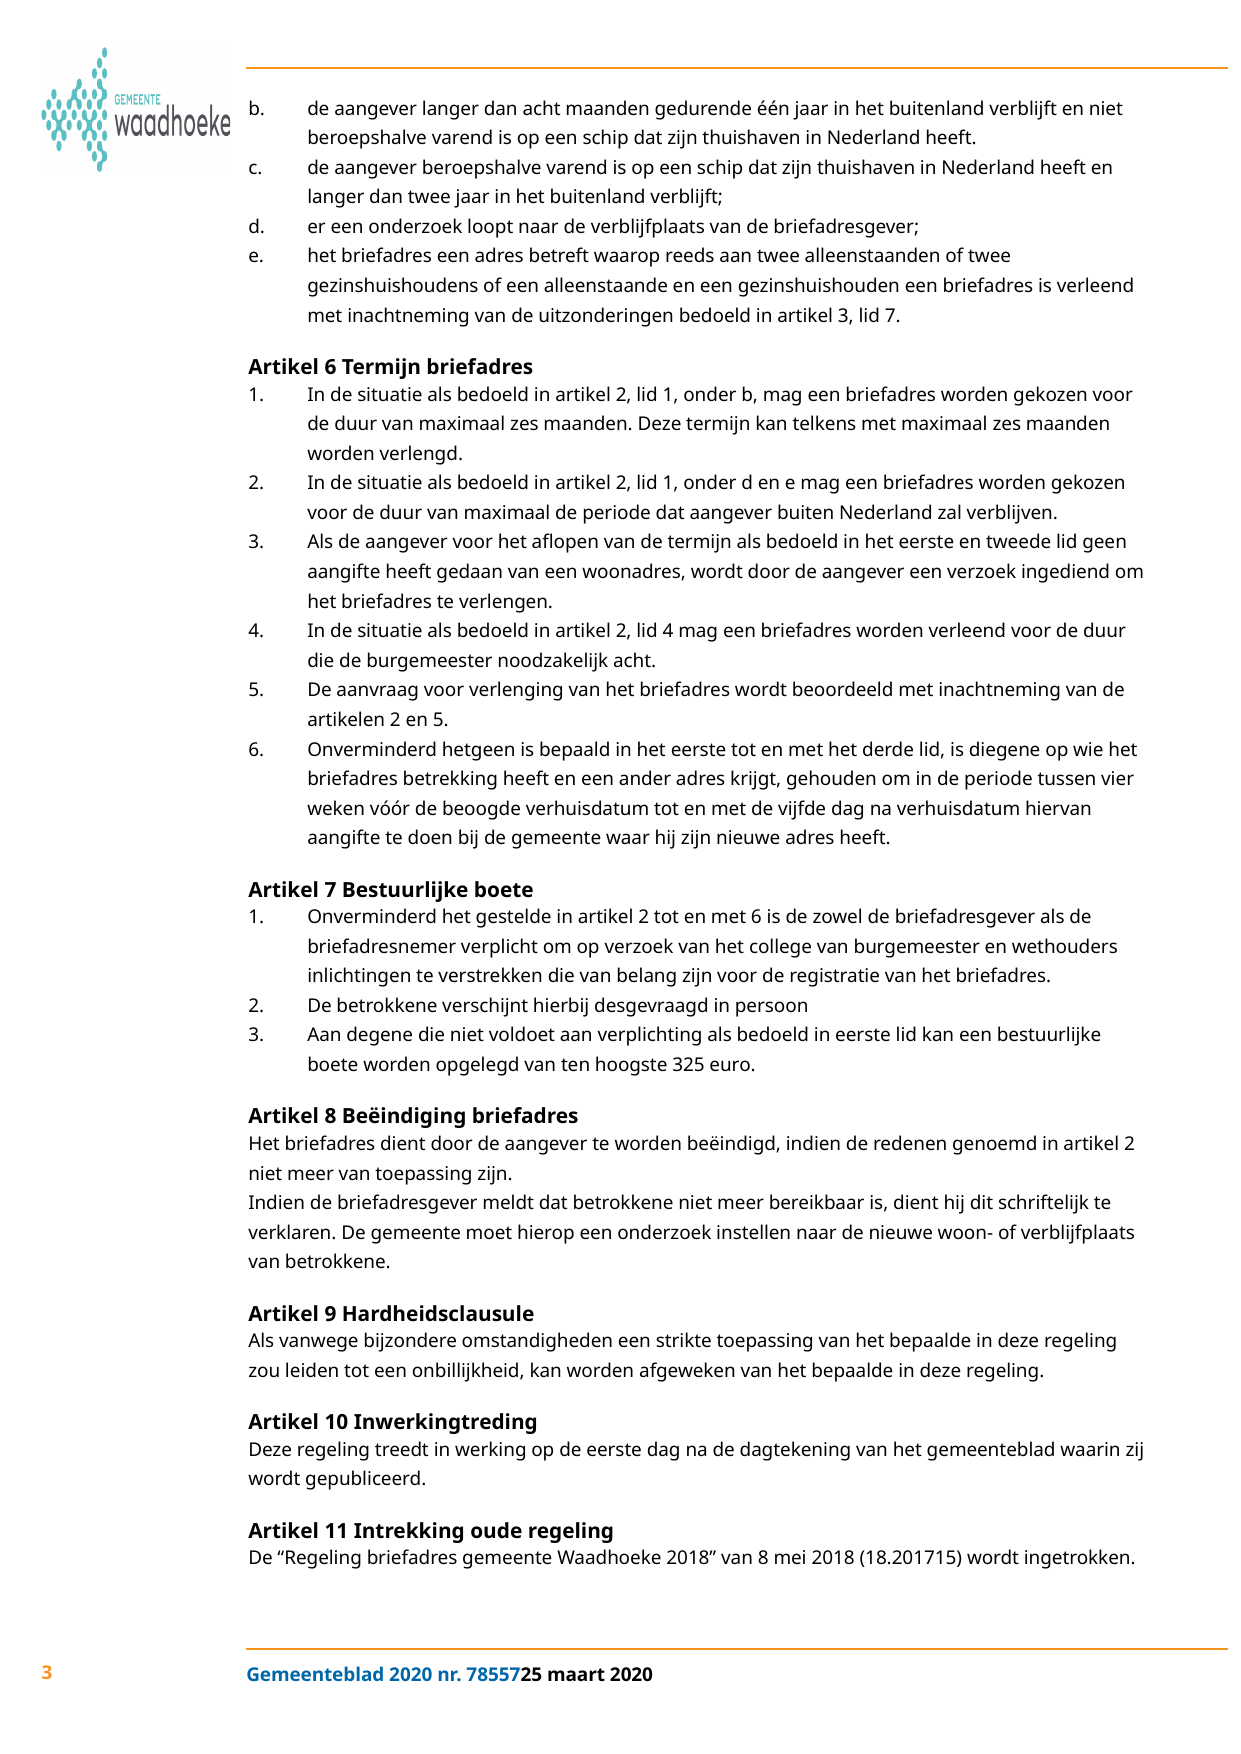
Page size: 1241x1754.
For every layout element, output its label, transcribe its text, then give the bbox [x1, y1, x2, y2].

text Artikel 6 Termijn briefadres [248, 352, 1152, 381]
text Artikel 9 Hardheidsclausule [248, 1299, 1152, 1327]
text De “Regeling briefadres gemeente Waadhoeke 2018” van 8 mei 2018 (18.201715) wordt ingetrokken. [248, 1544, 1152, 1570]
text Als vanwege bijzondere omstandigheden een strikte toepassing van het bepaalde in deze regeling zou leiden tot een onbillijkheid, kan worden afgeweken van het bepaalde in deze regeling. [248, 1327, 1152, 1383]
text Artikel 10 Inwerkingtreding [248, 1407, 1152, 1436]
text Het briefadres dient door de aangever te worden beëindigd, indien de redenen genoemd in artikel 2 niet meer van toepassing zijn. [248, 1130, 1152, 1185]
text Artikel 8 Beëindiging briefadres [248, 1102, 1152, 1130]
list In de situatie als bedoeld in artikel 2, lid 1, onder d en e mag een briefadres worden gekozen voor de duur van maximaal de periode dat aangever buiten Nederland zal verblijven. [248, 469, 1152, 525]
picture [41, 47, 231, 172]
list In de situatie als bedoeld in artikel 2, lid 4 mag een briefadres worden verleend voor de duur die de burgemeester noodzakelijk acht. [248, 617, 1152, 673]
list het briefadres een adres betreft waarop reeds aan twee alleenstaanden of twee gezinshuishoudens of een alleenstaande en een gezinshuishouden een briefadres is verleend met inachtneming van de uitzonderingen bedoeld in artikel 3, lid 7. [248, 243, 1152, 328]
list Onverminderd hetgeen is bepaald in het eerste tot en met het derde lid, is diegene op wie het briefadres betrekking heeft en een ander adres krijgt, gehouden om in de periode tussen vier weken vóór de beoogde verhuisdatum tot en met de vijfde dag na verhuisdatum hiervan aangifte te doen bij de gemeente waar hij zijn nieuwe adres heeft. [248, 736, 1152, 850]
text Artikel 7 Bestuurlijke boete [248, 875, 1152, 903]
text Deze regeling treedt in werking op de eerste dag na de dagtekening van het gemeenteblad waarin zij wordt gepubliceerd. [248, 1436, 1152, 1491]
list Onverminderd het gestelde in artikel 2 tot en met 6 is de zowel de briefadresgever als de briefadresnemer verplicht om op verzoek van het college van burgemeester en wethouders inlichtingen te verstrekken die van belang zijn voor de registratie van het briefadres. [248, 903, 1152, 988]
list er een onderzoek loopt naar de verblijfplaats van de briefadresgever; [248, 213, 1152, 239]
list de aangever beroepshalve varend is op een schip dat zijn thuishaven in Nederland heeft en langer dan twee jaar in het buitenland verblijft; [248, 154, 1152, 209]
list Als de aangever voor het aflopen van de termijn als bedoeld in het eerste en tweede lid geen aangifte heeft gedaan van een woonadres, wordt door de aangever een verzoek ingediend om het briefadres te verlengen. [248, 529, 1152, 613]
text Indien de briefadresgever meldt dat betrokkene niet meer bereikbaar is, dient hij dit schriftelijk te verklaren. De gemeente moet hierop een onderzoek instellen naar de nieuwe woon- of verblijfplaats van betrokkene. [248, 1189, 1152, 1274]
list De aanvraag voor verlenging van het briefadres wordt beoordeeld met inachtneming van de artikelen 2 en 5. [248, 677, 1152, 732]
list Aan degene die niet voldoet aan verplichting als bedoeld in eerste lid kan een bestuurlijke boete worden opgelegd van ten hoogste 325 euro. [248, 1022, 1152, 1077]
list In de situatie als bedoeld in artikel 2, lid 1, onder b, mag een briefadres worden gekozen voor de duur van maximaal zes maanden. Deze termijn kan telkens met maximaal zes maanden worden verlengd. [248, 381, 1152, 466]
text Artikel 11 Intrekking oude regeling [248, 1516, 1152, 1544]
list De betrokkene verschijnt hierbij desgevraagd in persoon [248, 992, 1152, 1018]
list de aangever langer dan acht maanden gedurende één jaar in het buitenland verblijft en niet beroepshalve varend is op een schip dat zijn thuishaven in Nederland heeft. [248, 95, 1152, 150]
